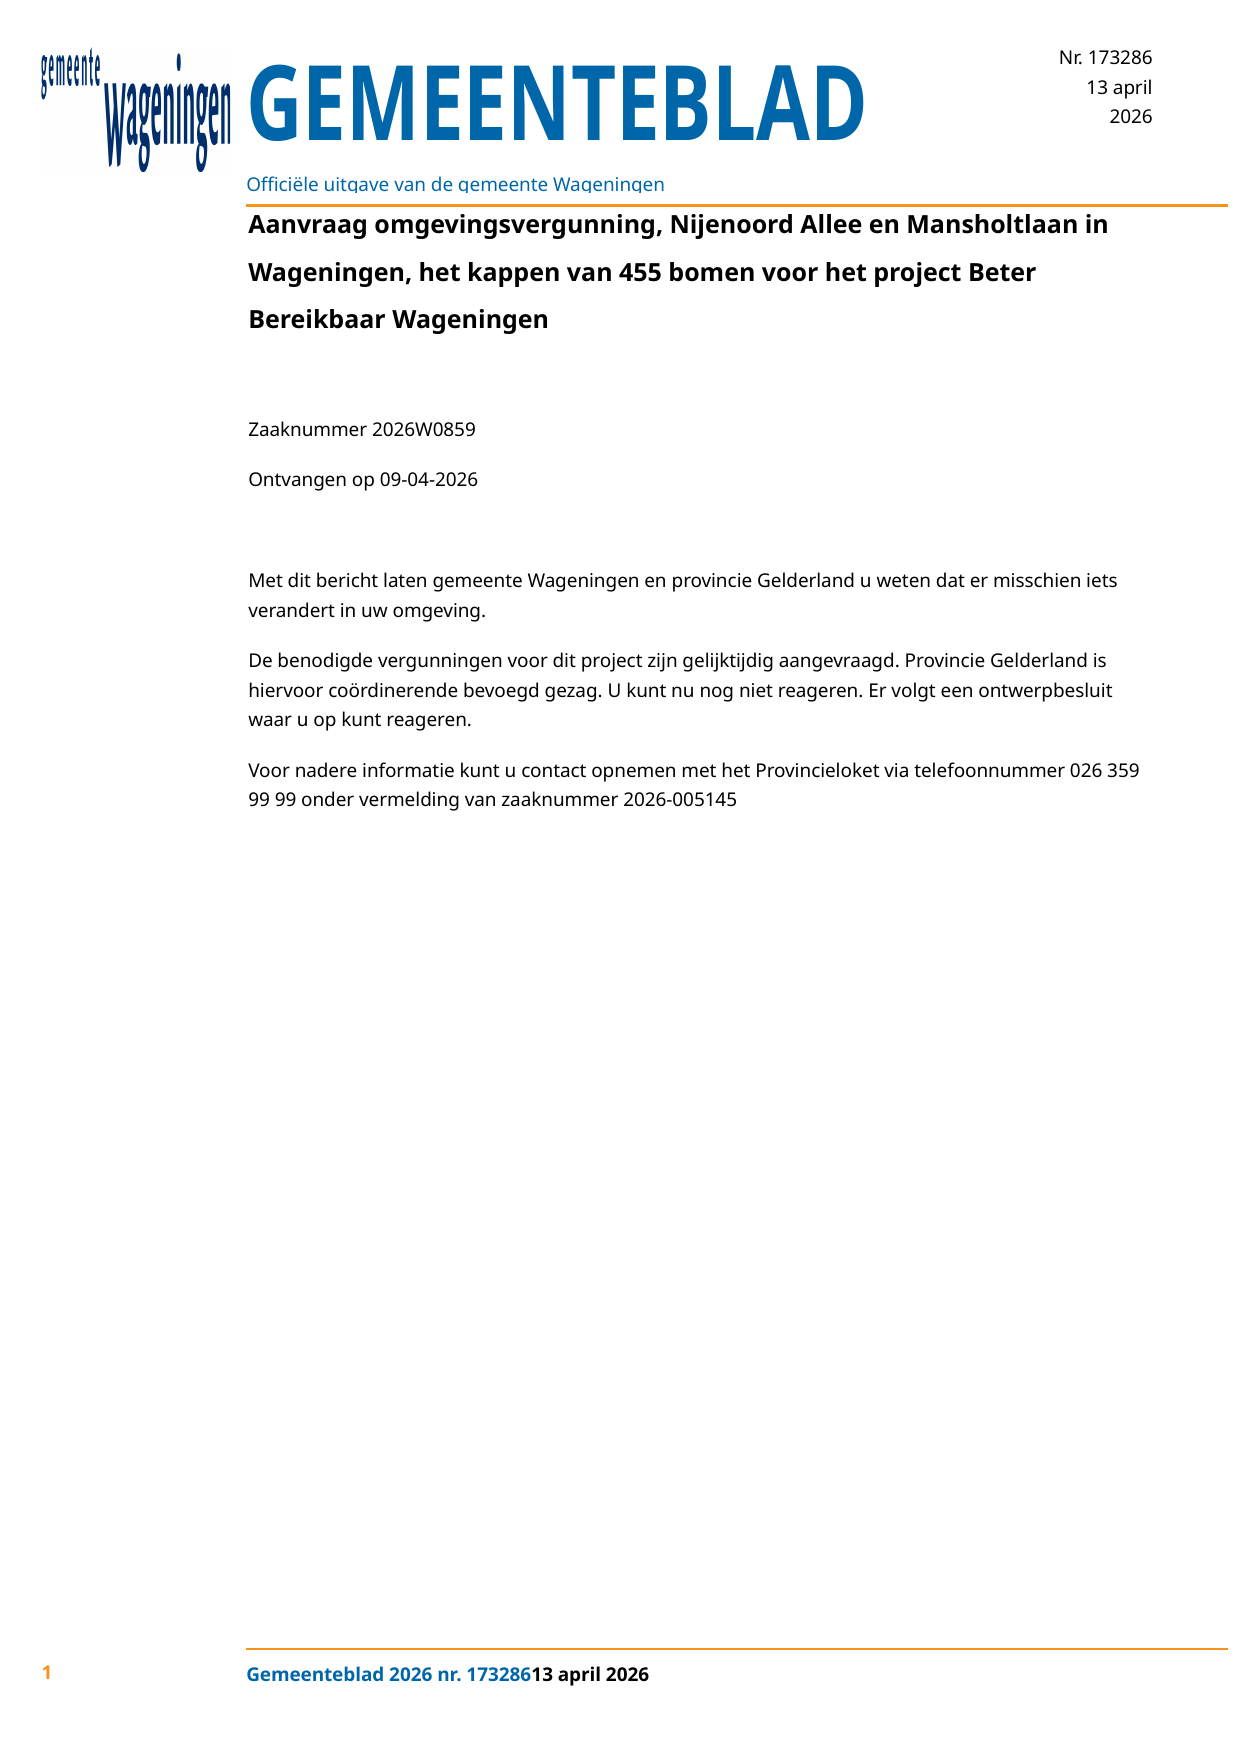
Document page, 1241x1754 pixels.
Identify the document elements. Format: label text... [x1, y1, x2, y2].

text Voor nadere informatie kunt u contact opnemen met het Provincieloket via telefoonnummer 026 359 99 99 onder vermelding van zaaknummer 2026-005145 [248, 757, 1152, 812]
text Aanvraag omgevingsvergunning, Nijenoord Allee en Mansholtlaan in Wageningen, het kappen van 455 bomen voor het project Beter Bereikbaar Wageningen [248, 207, 1152, 336]
picture [41, 47, 231, 172]
text De benodigde vergunningen voor dit project zijn gelijktijdig aangevraagd. Provincie Gelderland is hiervoor coördinerende bevoegd gezag. U kunt nu nog niet reageren. Er volgt een ontwerpbesluit waar u op kunt reageren. [248, 647, 1152, 732]
text Zaaknummer 2026W0859 [248, 416, 1152, 442]
text Met dit bericht laten gemeente Wageningen en provincie Gelderland u weten dat er misschien iets verandert in uw omgeving. [248, 567, 1152, 622]
text Ontvangen op 09-04-2026 [248, 466, 1152, 492]
